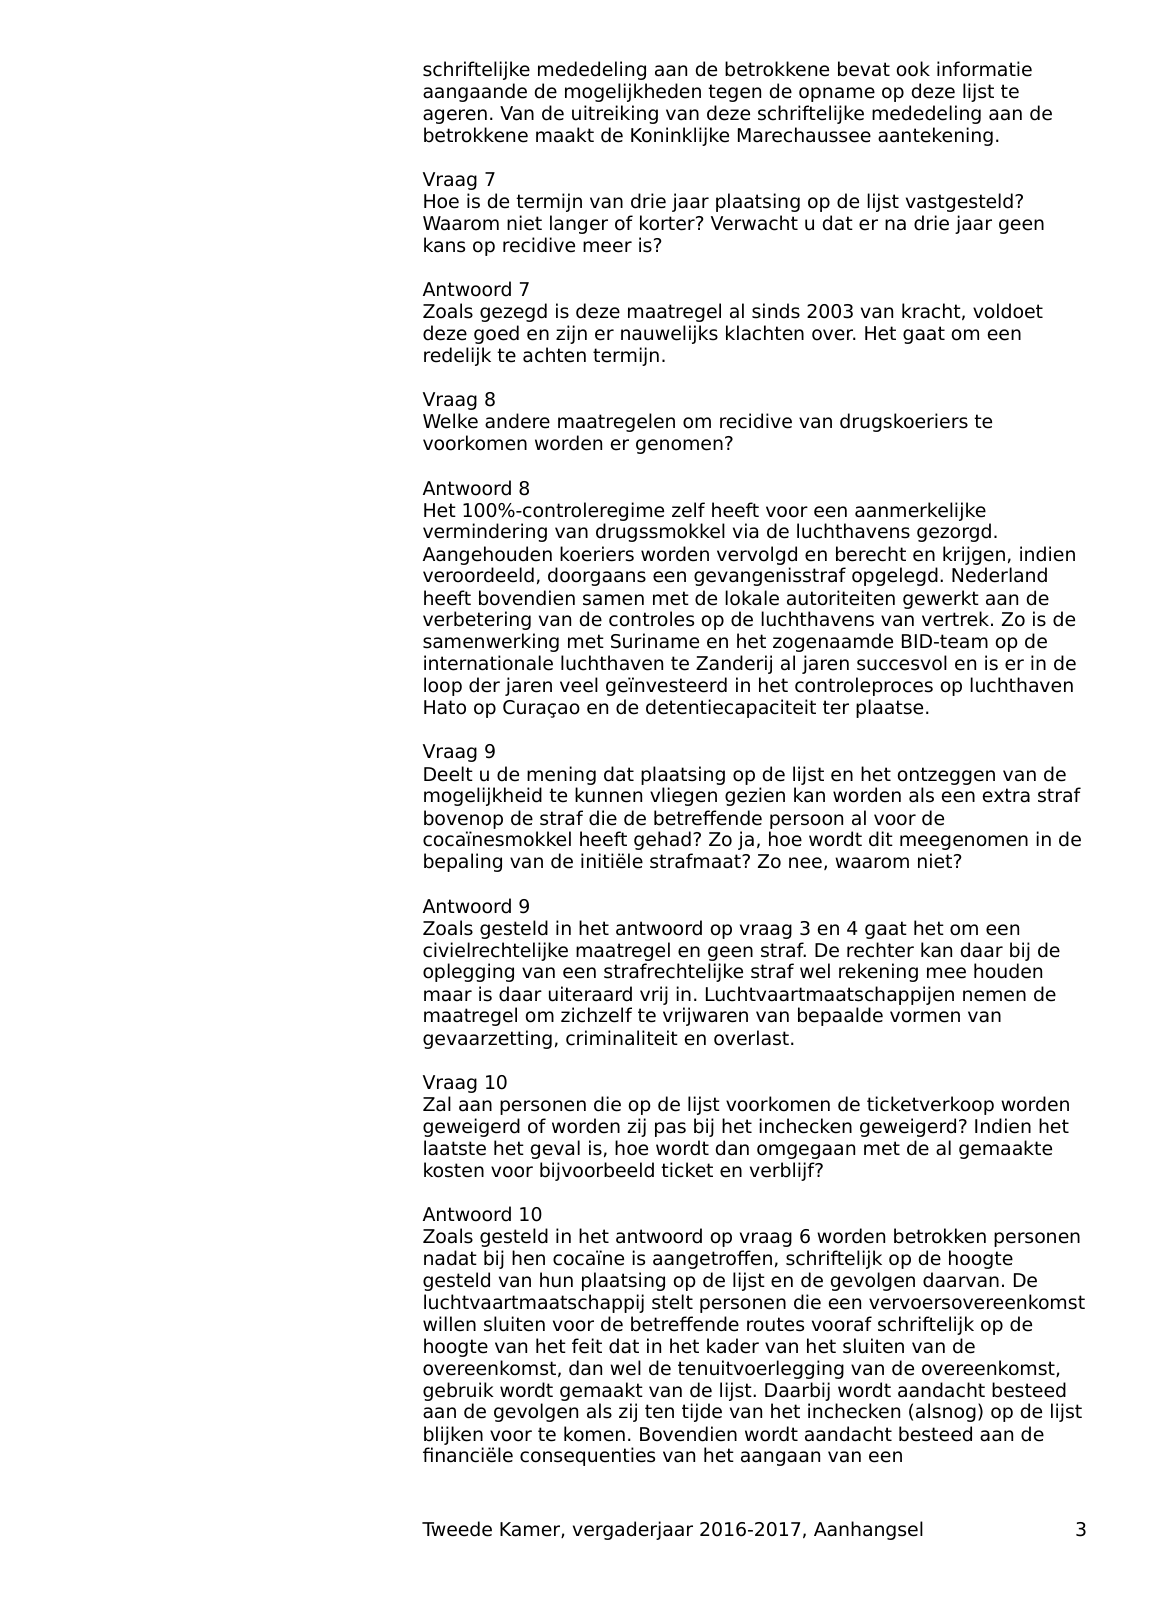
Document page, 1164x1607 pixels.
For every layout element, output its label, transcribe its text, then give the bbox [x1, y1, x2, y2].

text Antwoord 10 [422, 1204, 1087, 1226]
text Het 100%-controleregime zelf heeft voor een aanmerkelijke vermindering van drugssmokkel via de luchthavens gezorgd. Aangehouden koeriers worden vervolgd en berecht en krijgen, indien veroordeeld, doorgaans een gevangenisstraf opgelegd. Nederland heeft bovendien samen met de lokale autoriteiten gewerkt aan de verbetering van de controles op de luchthavens van vertrek. Zo is de samenwerking met Suriname en het zogenaamde BID-team op de internationale luchthaven te Zanderij al jaren succesvol en is er in de loop der jaren veel geïnvesteerd in het controleproces op luchthaven Hato op Curaçao en de detentiecapaciteit ter plaatse. [422, 499, 1087, 719]
text Zoals gezegd is deze maatregel al sinds 2003 van kracht, voldoet deze goed en zijn er nauwelijks klachten over. Het gaat om een redelijk te achten termijn. [422, 301, 1087, 367]
text Hoe is de termijn van drie jaar plaatsing op de lijst vastgesteld? Waarom niet langer of korter? Verwacht u dat er na drie jaar geen kans op recidive meer is? [422, 191, 1087, 257]
text Vraag 8 [422, 389, 1087, 411]
text Antwoord 8 [422, 477, 1087, 499]
text Zoals gesteld in het antwoord op vraag 3 en 4 gaat het om een civielrechtelijke maatregel en geen straf. De rechter kan daar bij de oplegging van een strafrechtelijke straf wel rekening mee houden maar is daar uiteraard vrij in. Luchtvaartmaatschappijen nemen de maatregel om zichzelf te vrijwaren van bepaalde vormen van gevaarzetting, criminaliteit en overlast. [422, 917, 1087, 1049]
text Zal aan personen die op de lijst voorkomen de ticketverkoop worden geweigerd of worden zij pas bij het inchecken geweigerd? Indien het laatste het geval is, hoe wordt dan omgegaan met de al gemaakte kosten voor bijvoorbeeld ticket en verblijf? [422, 1093, 1087, 1181]
text Welke andere maatregelen om recidive van drugskoeriers te voorkomen worden er genomen? [422, 411, 1087, 455]
text schriftelijke mededeling aan de betrokkene bevat ook informatie aangaande de mogelijkheden tegen de opname op deze lijst te ageren. Van de uitreiking van deze schriftelijke mededeling aan de betrokkene maakt de Koninklijke Marechaussee aantekening. [422, 59, 1087, 147]
text Vraag 10 [422, 1072, 1087, 1093]
text Antwoord 9 [422, 896, 1087, 917]
text Zoals gesteld in het antwoord op vraag 6 worden betrokken personen nadat bij hen cocaïne is aangetroffen, schriftelijk op de hoogte gesteld van hun plaatsing op de lijst en de gevolgen daarvan. De luchtvaartmaatschappij stelt personen die een vervoersovereenkomst willen sluiten voor de betreffende routes vooraf schriftelijk op de hoogte van het feit dat in het kader van het sluiten van de overeenkomst, dan wel de tenuitvoerlegging van de overeenkomst, gebruik wordt gemaakt van de lijst. Daarbij wordt aandacht besteed aan de gevolgen als zij ten tijde van het inchecken (alsnog) op de lijst blijken voor te komen. Bovendien wordt aandacht besteed aan de financiële consequenties van het aangaan van een [422, 1226, 1087, 1467]
text Antwoord 7 [422, 279, 1087, 301]
text Vraag 7 [422, 169, 1087, 191]
text Deelt u de mening dat plaatsing op de lijst en het ontzeggen van de mogelijkheid te kunnen vliegen gezien kan worden als een extra straf bovenop de straf die de betreffende persoon al voor de cocaïnesmokkel heeft gehad? Zo ja, hoe wordt dit meegenomen in de bepaling van de initiële strafmaat? Zo nee, waarom niet? [422, 763, 1087, 873]
text Vraag 9 [422, 741, 1087, 763]
